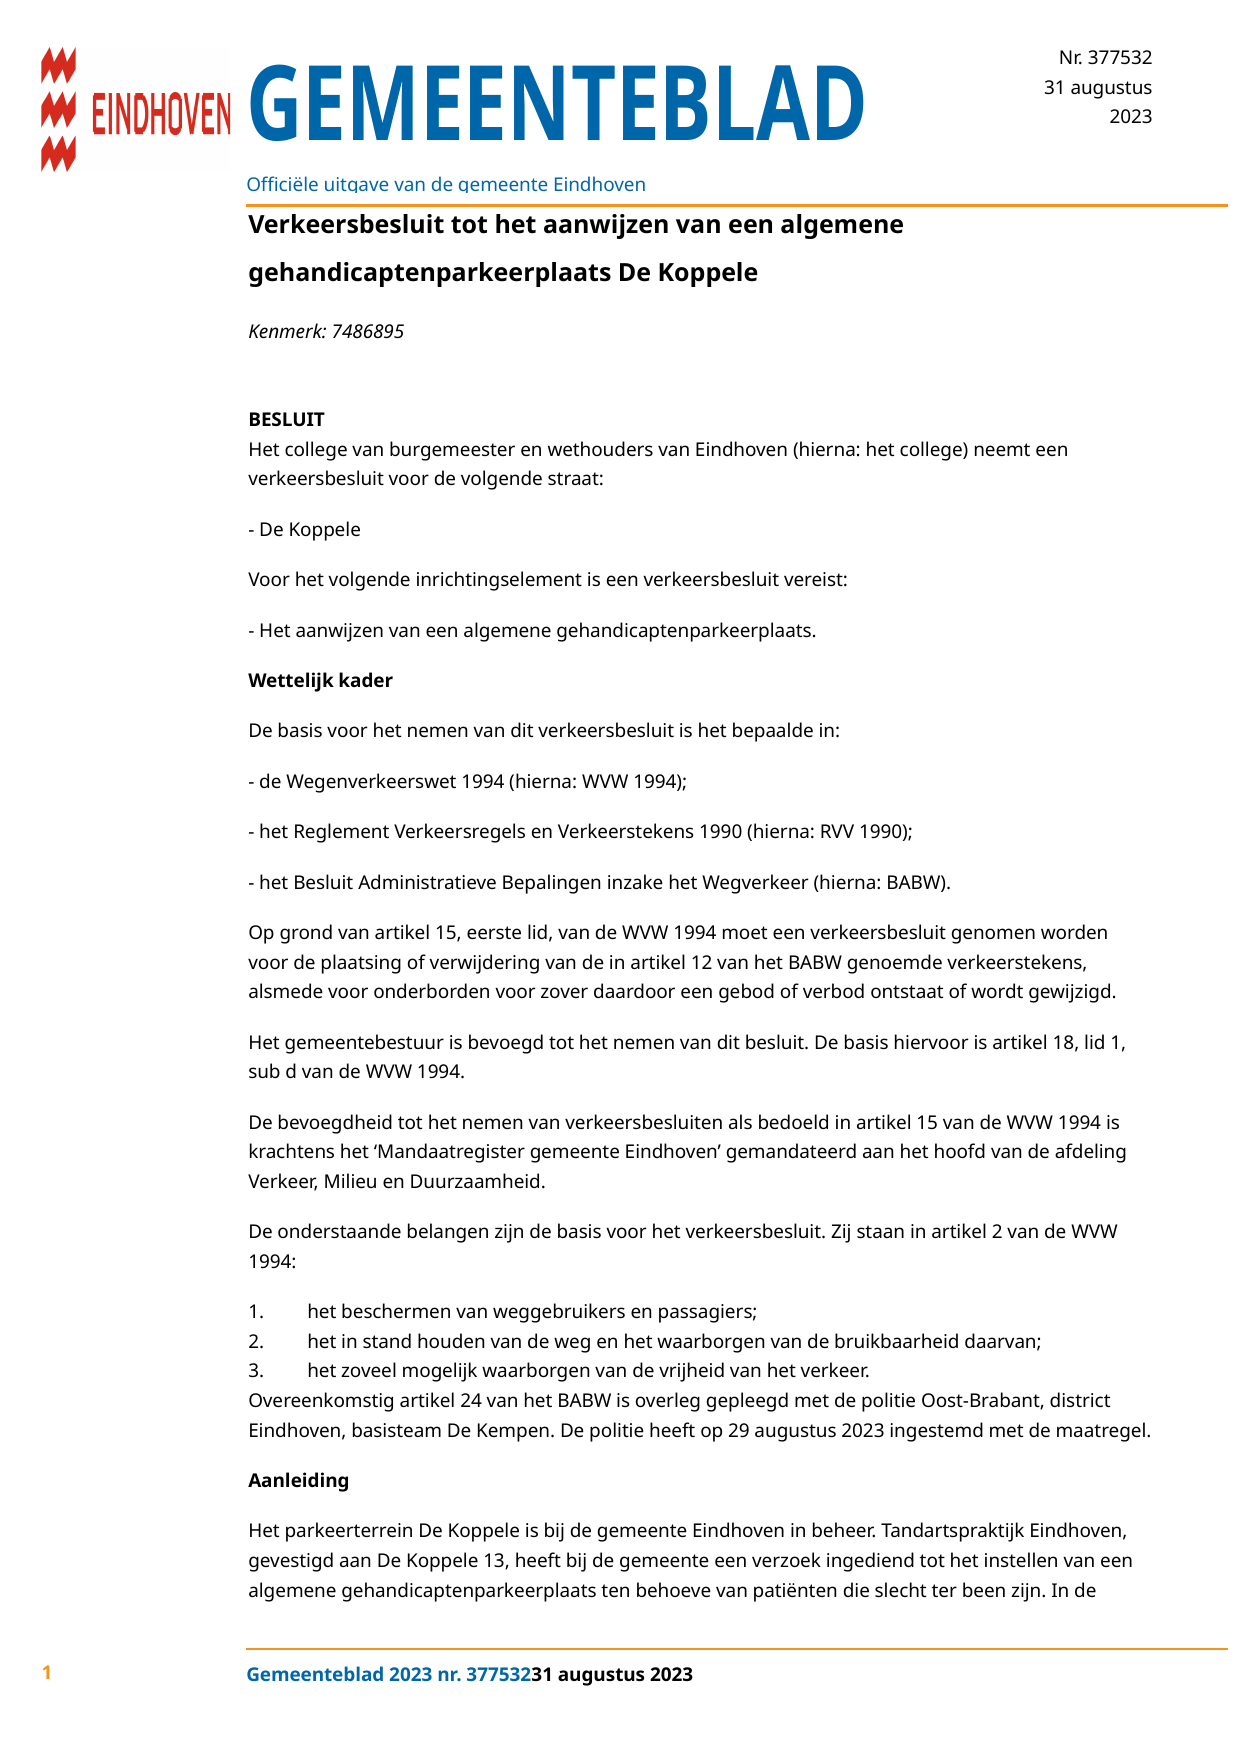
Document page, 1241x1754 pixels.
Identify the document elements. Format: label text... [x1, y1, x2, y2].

text - het Reglement Verkeersregels en Verkeerstekens 1990 (hierna: RVV 1990); [248, 818, 1152, 844]
text Op grond van artikel 15, eerste lid, van de WVW 1994 moet een verkeersbesluit genomen worden voor de plaatsing of verwijdering van de in artikel 12 van het BABW genoemde verkeerstekens, alsmede voor onderborden voor zover daardoor een gebod of verbod ontstaat of wordt gewijzigd. [248, 919, 1152, 1004]
text Kenmerk: 7486895 [248, 318, 1152, 344]
text De bevoegdheid tot het nemen van verkeersbesluiten als bedoeld in artikel 15 van de WVW 1994 is krachtens het ‘Mandaatregister gemeente Eindhoven’ gemandateerd aan het hoofd van de afdeling Verkeer, Milieu en Duurzaamheid. [248, 1109, 1152, 1194]
text De onderstaande belangen zijn de basis voor het verkeersbesluit. Zij staan in artikel 2 van de WVW 1994: [248, 1218, 1152, 1274]
text De basis voor het nemen van dit verkeersbesluit is het bepaalde in: [248, 718, 1152, 743]
text BESLUIT [248, 406, 1152, 432]
text - het Besluit Administratieve Bepalingen inzake het Wegverkeer (hierna: BABW). [248, 869, 1152, 894]
text Het gemeentebestuur is bevoegd tot het nemen van dit besluit. De basis hiervoor is artikel 18, lid 1, sub d van de WVW 1994. [248, 1029, 1152, 1084]
text Voor het volgende inrichtingselement is een verkeersbesluit vereist: [248, 566, 1152, 592]
text Verkeersbesluit tot het aanwijzen van een algemene gehandicaptenparkeerplaats De Koppele [248, 207, 1152, 288]
text Aanleiding [248, 1467, 1152, 1493]
text - de Wegenverkeerswet 1994 (hierna: WVW 1994); [248, 768, 1152, 794]
text Wettelijk kader [248, 667, 1152, 693]
text - De Koppele [248, 516, 1152, 542]
list het in stand houden van de weg en het waarborgen van de bruikbaarheid daarvan; [248, 1328, 1152, 1354]
text Overeenkomstig artikel 24 van het BABW is overleg gepleegd met de politie Oost-Brabant, district Eindhoven, basisteam De Kempen. De politie heeft op 29 augustus 2023 ingestemd met de maatregel. [248, 1387, 1152, 1442]
list het zoveel mogelijk waarborgen van de vrijheid van het verkeer. [248, 1358, 1152, 1383]
text Het parkeerterrein De Koppele is bij de gemeente Eindhoven in beheer. Tandartspraktijk Eindhoven, gevestigd aan De Koppele 13, heeft bij de gemeente een verzoek ingediend tot het instellen van een algemene gehandicaptenparkeerplaats ten behoeve van patiënten die slecht ter been zijn. In de [248, 1518, 1152, 1602]
list het beschermen van weggebruikers en passagiers; [248, 1298, 1152, 1324]
picture [41, 47, 231, 172]
text Het college van burgemeester en wethouders van Eindhoven (hierna: het college) neemt een verkeersbesluit voor de volgende straat: [248, 436, 1152, 491]
text - Het aanwijzen van een algemene gehandicaptenparkeerplaats. [248, 617, 1152, 642]
